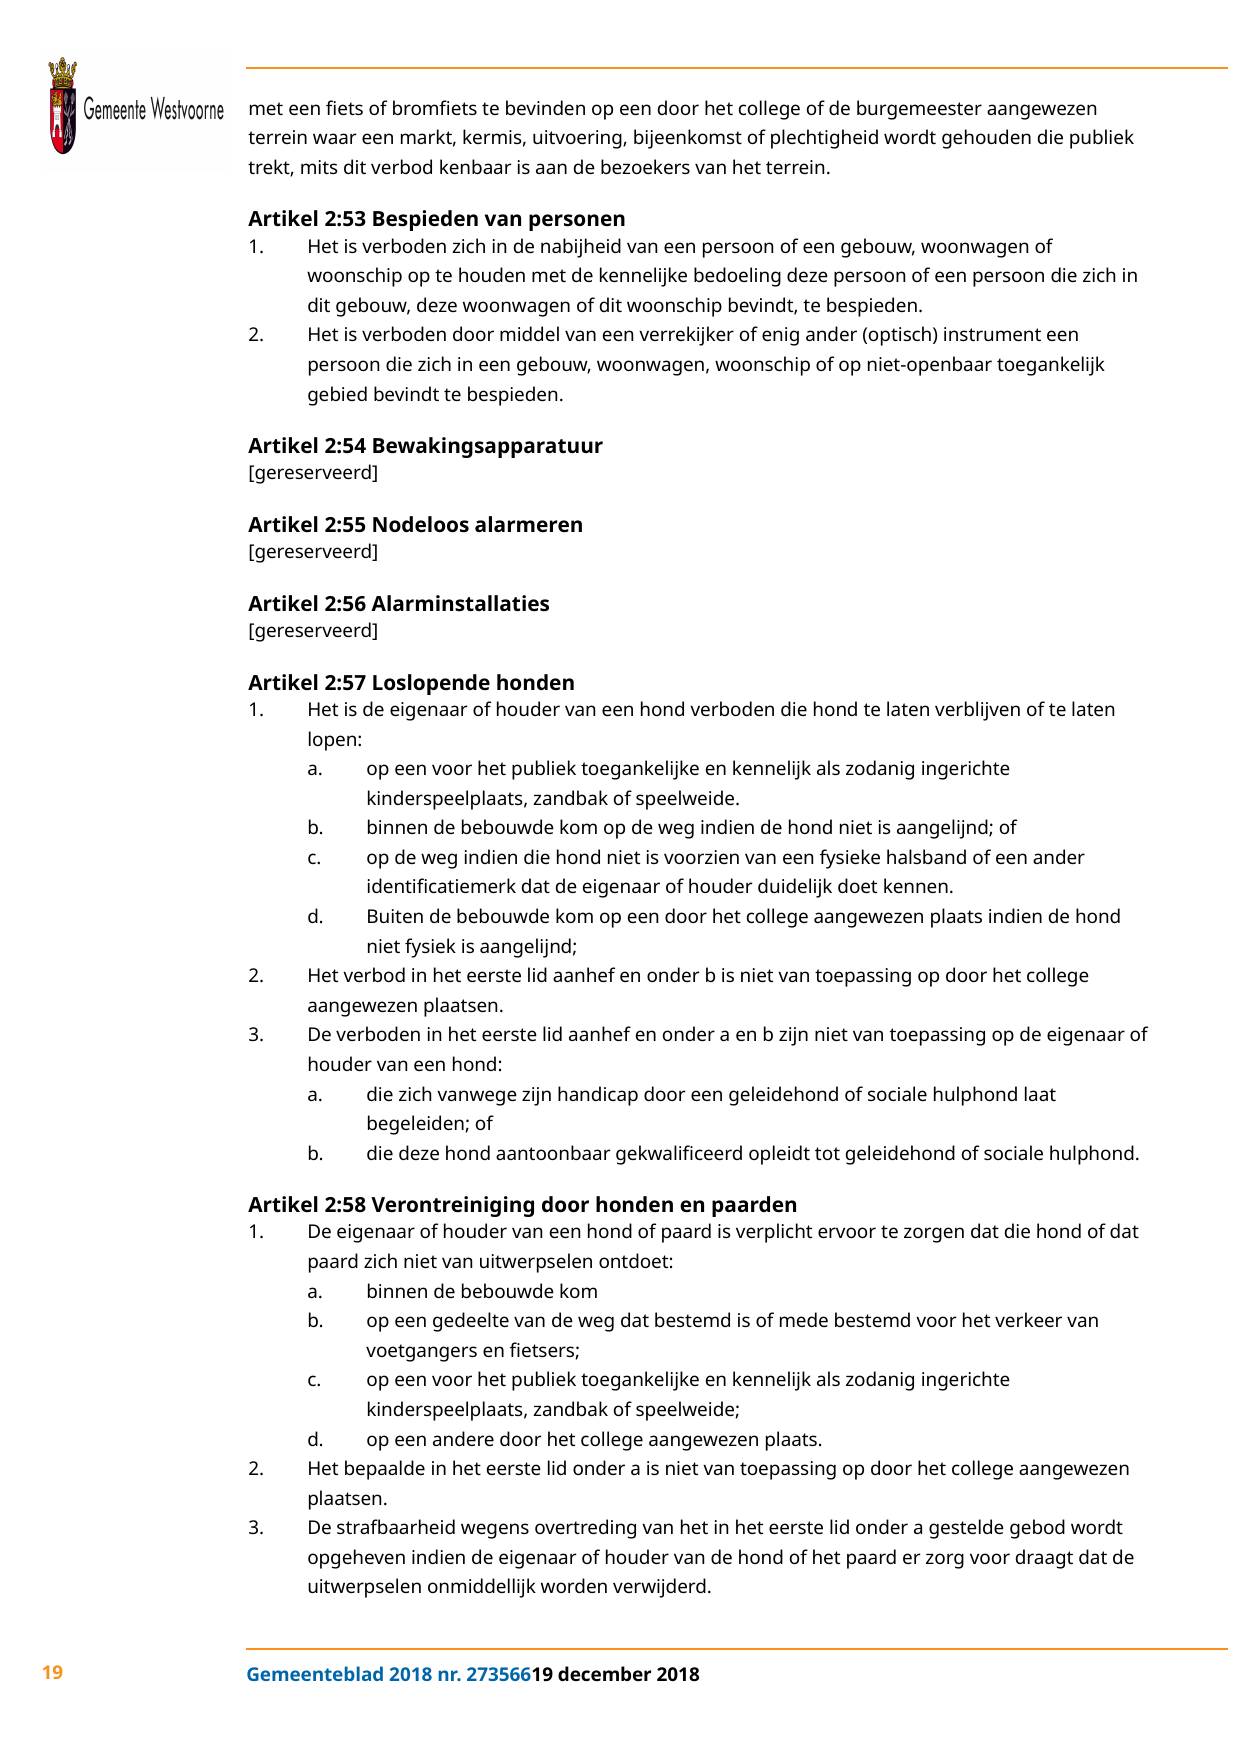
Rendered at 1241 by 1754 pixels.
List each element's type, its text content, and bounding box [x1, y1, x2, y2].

list binnen de bebouwde kom [307, 1278, 1152, 1304]
list De strafbaarheid wegens overtreding van het in het eerste lid onder a gestelde gebod wordt opgeheven indien de eigenaar of houder van de hond of het paard er zorg voor draagt dat de uitwerpselen onmiddellijk worden verwijderd. [248, 1514, 1152, 1599]
list Buiten de bebouwde kom op een door het college aangewezen plaats indien de hond niet fysiek is aangelijnd; [307, 903, 1152, 958]
list die zich vanwege zijn handicap door een geleidehond of sociale hulphond laat begeleiden; of [307, 1081, 1152, 1136]
text [gereserveerd] [248, 617, 1152, 643]
list Het bepaalde in het eerste lid onder a is niet van toepassing op door het college aangewezen plaatsen. [248, 1455, 1152, 1511]
text met een fiets of bromfiets te bevinden op een door het college of de burgemeester aangewezen terrein waar een markt, kermis, uitvoering, bijeenkomst of plechtigheid wordt gehouden die publiek trekt, mits dit verbod kenbaar is aan de bezoekers van het terrein. [248, 95, 1152, 180]
text Artikel 2:57 Loslopende honden [248, 668, 1152, 696]
list binnen de bebouwde kom op de weg indien de hond niet is aangelijnd; of [307, 814, 1152, 840]
text Artikel 2:55 Nodeloos alarmeren [248, 510, 1152, 538]
list De verboden in het eerste lid aanhef en onder a en b zijn niet van toepassing op de eigenaar of houder van een hond: [248, 1022, 1152, 1077]
list De eigenaar of houder van een hond of paard is verplicht ervoor te zorgen dat die hond of dat paard zich niet van uitwerpselen ontdoet: [248, 1219, 1152, 1274]
text [gereserveerd] [248, 459, 1152, 485]
list Het is verboden door middel van een verrekijker of enig ander (optisch) instrument een persoon die zich in een gebouw, woonwagen, woonschip of op niet-openbaar toegankelijk gebied bevindt te bespieden. [248, 322, 1152, 406]
picture [41, 47, 231, 172]
text Artikel 2:58 Verontreiniging door honden en paarden [248, 1190, 1152, 1219]
text [gereserveerd] [248, 538, 1152, 564]
list Het verbod in het eerste lid aanhef en onder b is niet van toepassing op door het college aangewezen plaatsen. [248, 962, 1152, 1018]
list op een voor het publiek toegankelijke en kennelijk als zodanig ingerichte kinderspeelplaats, zandbak of speelweide. [307, 755, 1152, 811]
list die deze hond aantoonbaar gekwalificeerd opleidt tot geleidehond of sociale hulphond. [307, 1140, 1152, 1166]
text Artikel 2:54 Bewakingsapparatuur [248, 431, 1152, 459]
list op een andere door het college aangewezen plaats. [307, 1426, 1152, 1452]
text Artikel 2:53 Bespieden van personen [248, 204, 1152, 233]
list Het is de eigenaar of houder van een hond verboden die hond te laten verblijven of te laten lopen: [248, 696, 1152, 751]
list Het is verboden zich in de nabijheid van een persoon of een gebouw, woonwagen of woonschip op te houden met de kennelijke bedoeling deze persoon of een persoon die zich in dit gebouw, deze woonwagen of dit woonschip bevindt, te bespieden. [248, 233, 1152, 318]
list op de weg indien die hond niet is voorzien van een fysieke halsband of een ander identificatiemerk dat de eigenaar of houder duidelijk doet kennen. [307, 844, 1152, 899]
list op een gedeelte van de weg dat bestemd is of mede bestemd voor het verkeer van voetgangers en fietsers; [307, 1307, 1152, 1363]
list op een voor het publiek toegankelijke en kennelijk als zodanig ingerichte kinderspeelplaats, zandbak of speelweide; [307, 1367, 1152, 1422]
text Artikel 2:56 Alarminstallaties [248, 589, 1152, 617]
